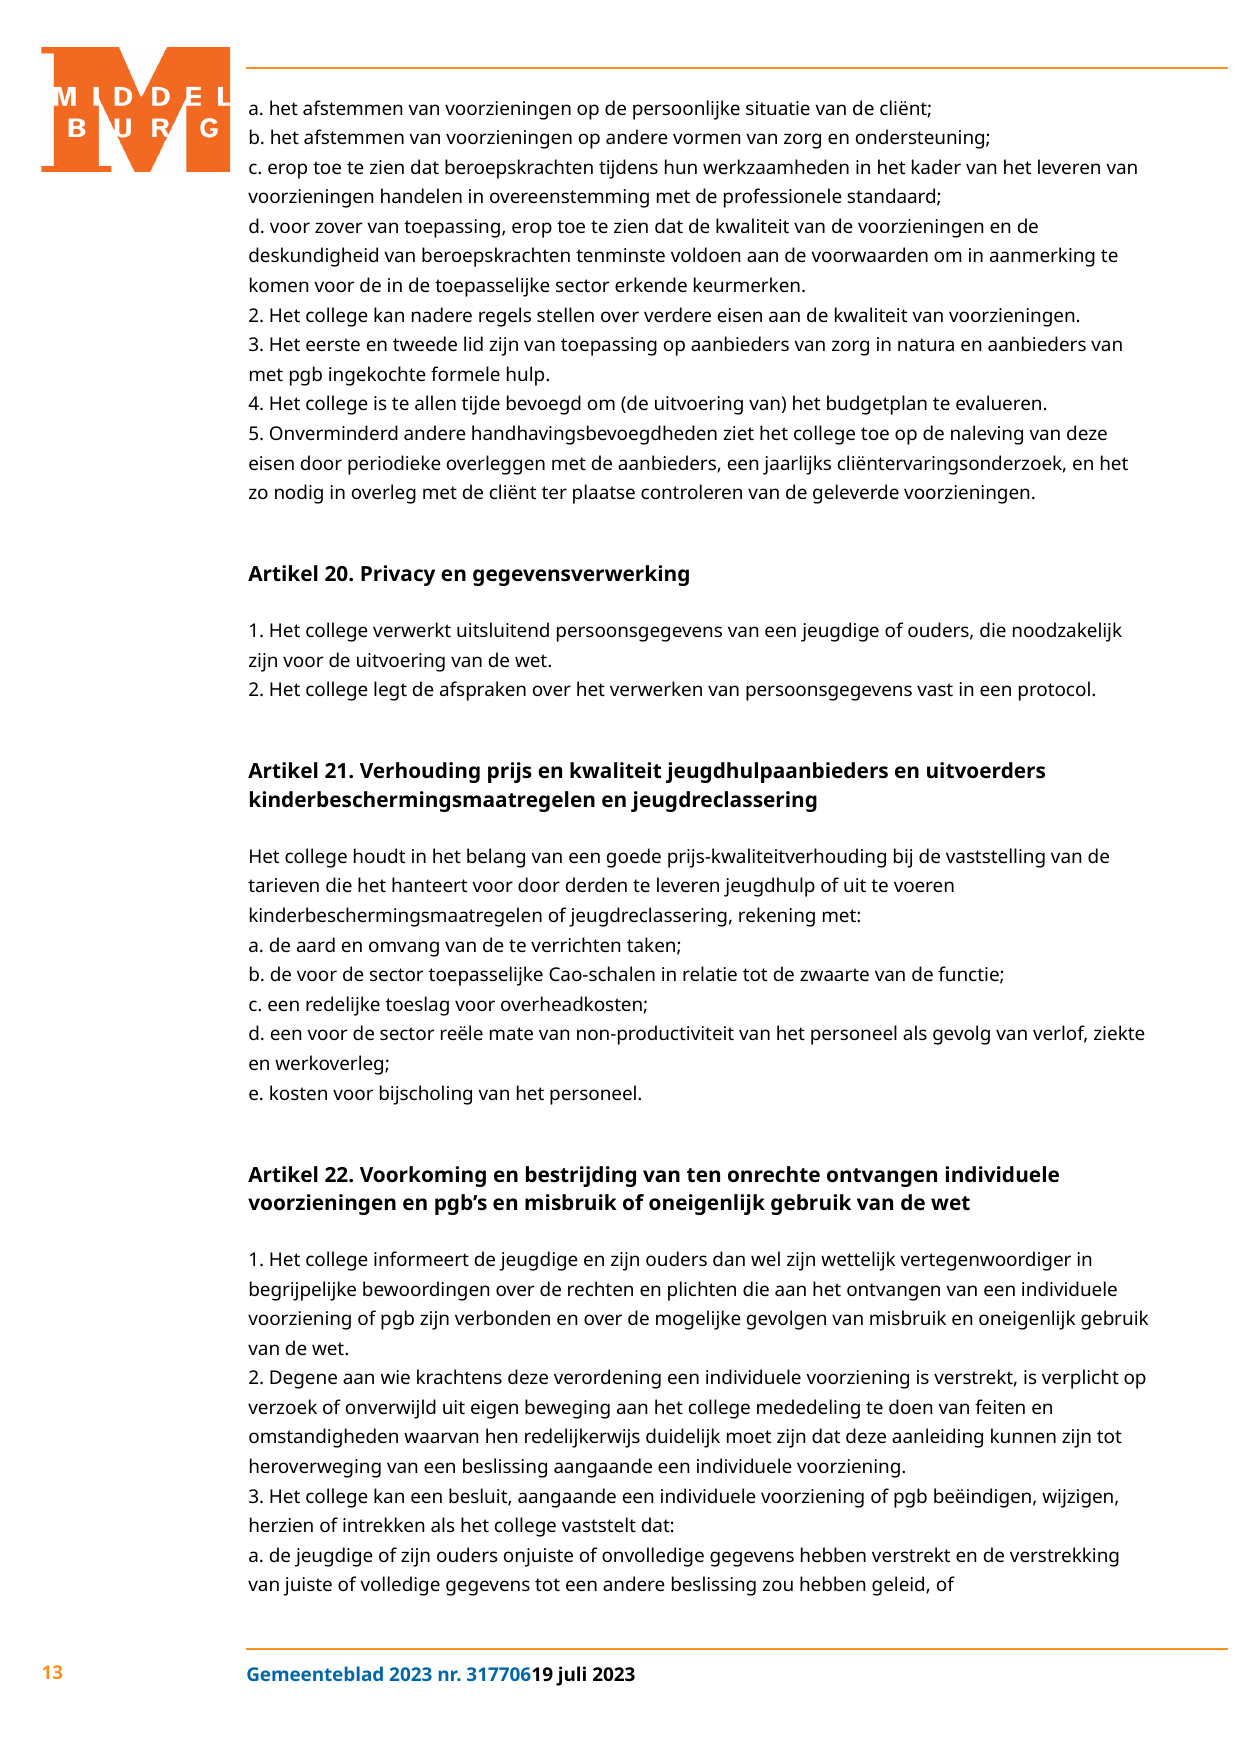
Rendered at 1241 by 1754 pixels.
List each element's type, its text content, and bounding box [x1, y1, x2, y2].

text 5. Onverminderd andere handhavingsbevoegdheden ziet het college toe op de naleving van deze eisen door periodieke overleggen met de aanbieders, een jaarlijks cliëntervaringsonderzoek, en het zo nodig in overleg met de cliënt ter plaatse controleren van de geleverde voorzieningen. [248, 420, 1152, 505]
text a. het afstemmen van voorzieningen op de persoonlijke situatie van de cliënt; [248, 95, 1152, 121]
text Artikel 20. Privacy en gegevensverwerking [248, 559, 1152, 588]
text 3. Het eerste en tweede lid zijn van toepassing op aanbieders van zorg in natura en aanbieders van met pgb ingekochte formele hulp. [248, 331, 1152, 387]
text c. een redelijke toeslag voor overheadkosten; [248, 991, 1152, 1017]
text a. de jeugdige of zijn ouders onjuiste of onvolledige gegevens hebben verstrekt en de verstrekking van juiste of volledige gegevens tot een andere beslissing zou hebben geleid, of [248, 1542, 1152, 1597]
text b. de voor de sector toepasselijke Cao-schalen in relatie tot de zwaarte van de functie; [248, 961, 1152, 987]
text Artikel 21. Verhouding prijs en kwaliteit jeugdhulpaanbieders en uitvoerders kinderbeschermingsmaatregelen en jeugdreclassering [248, 757, 1152, 813]
text Het college houdt in het belang van een goede prijs-kwaliteitverhouding bij de vaststelling van de tarieven die het hanteert voor door derden te leveren jeugdhulp of uit te voeren kinderbeschermingsmaatregelen of jeugdreclassering, rekening met: [248, 843, 1152, 928]
text a. de aard en omvang van de te verrichten taken; [248, 932, 1152, 957]
picture [41, 47, 231, 172]
text 2. Het college legt de afspraken over het verwerken van persoonsgegevens vast in een protocol. [248, 677, 1152, 702]
text 1. Het college informeert de jeugdige en zijn ouders dan wel zijn wettelijk vertegenwoordiger in begrijpelijke bewoordingen over de rechten en plichten die aan het ontvangen van een individuele voorziening of pgb zijn verbonden en over de mogelijke gevolgen van misbruik en oneigenlijk gebruik van de wet. [248, 1246, 1152, 1361]
text e. kosten voor bijscholing van het personeel. [248, 1080, 1152, 1105]
text 2. Het college kan nadere regels stellen over verdere eisen aan de kwaliteit van voorzieningen. [248, 302, 1152, 328]
text b. het afstemmen van voorzieningen op andere vormen van zorg en ondersteuning; [248, 124, 1152, 150]
text 1. Het college verwerkt uitsluitend persoonsgegevens van een jeugdige of ouders, die noodzakelijk zijn voor de uitvoering van de wet. [248, 617, 1152, 673]
text c. erop toe te zien dat beroepskrachten tijdens hun werkzaamheden in het kader van het leveren van voorzieningen handelen in overeenstemming met de professionele standaard; [248, 154, 1152, 209]
text d. een voor de sector reële mate van non-productiviteit van het personeel als gevolg van verlof, ziekte en werkoverleg; [248, 1021, 1152, 1076]
text 4. Het college is te allen tijde bevoegd om (de uitvoering van) het budgetplan te evalueren. [248, 391, 1152, 416]
text 3. Het college kan een besluit, aangaande een individuele voorziening of pgb beëindigen, wijzigen, herzien of intrekken als het college vaststelt dat: [248, 1483, 1152, 1538]
text 2. Degene aan wie krachtens deze verordening een individuele voorziening is verstrekt, is verplicht op verzoek of onverwijld uit eigen beweging aan het college mededeling te doen van feiten en omstandigheden waarvan hen redelijkerwijs duidelijk moet zijn dat deze aanleiding kunnen zijn tot heroverweging van een beslissing aangaande een individuele voorziening. [248, 1364, 1152, 1479]
text d. voor zover van toepassing, erop toe te zien dat de kwaliteit van de voorzieningen en de deskundigheid van beroepskrachten tenminste voldoen aan de voorwaarden om in aanmerking te komen voor de in de toepasselijke sector erkende keurmerken. [248, 213, 1152, 298]
text Artikel 22. Voorkoming en bestrijding van ten onrechte ontvangen individuele voorzieningen en pgb’s en misbruik of oneigenlijk gebruik van de wet [248, 1160, 1152, 1217]
